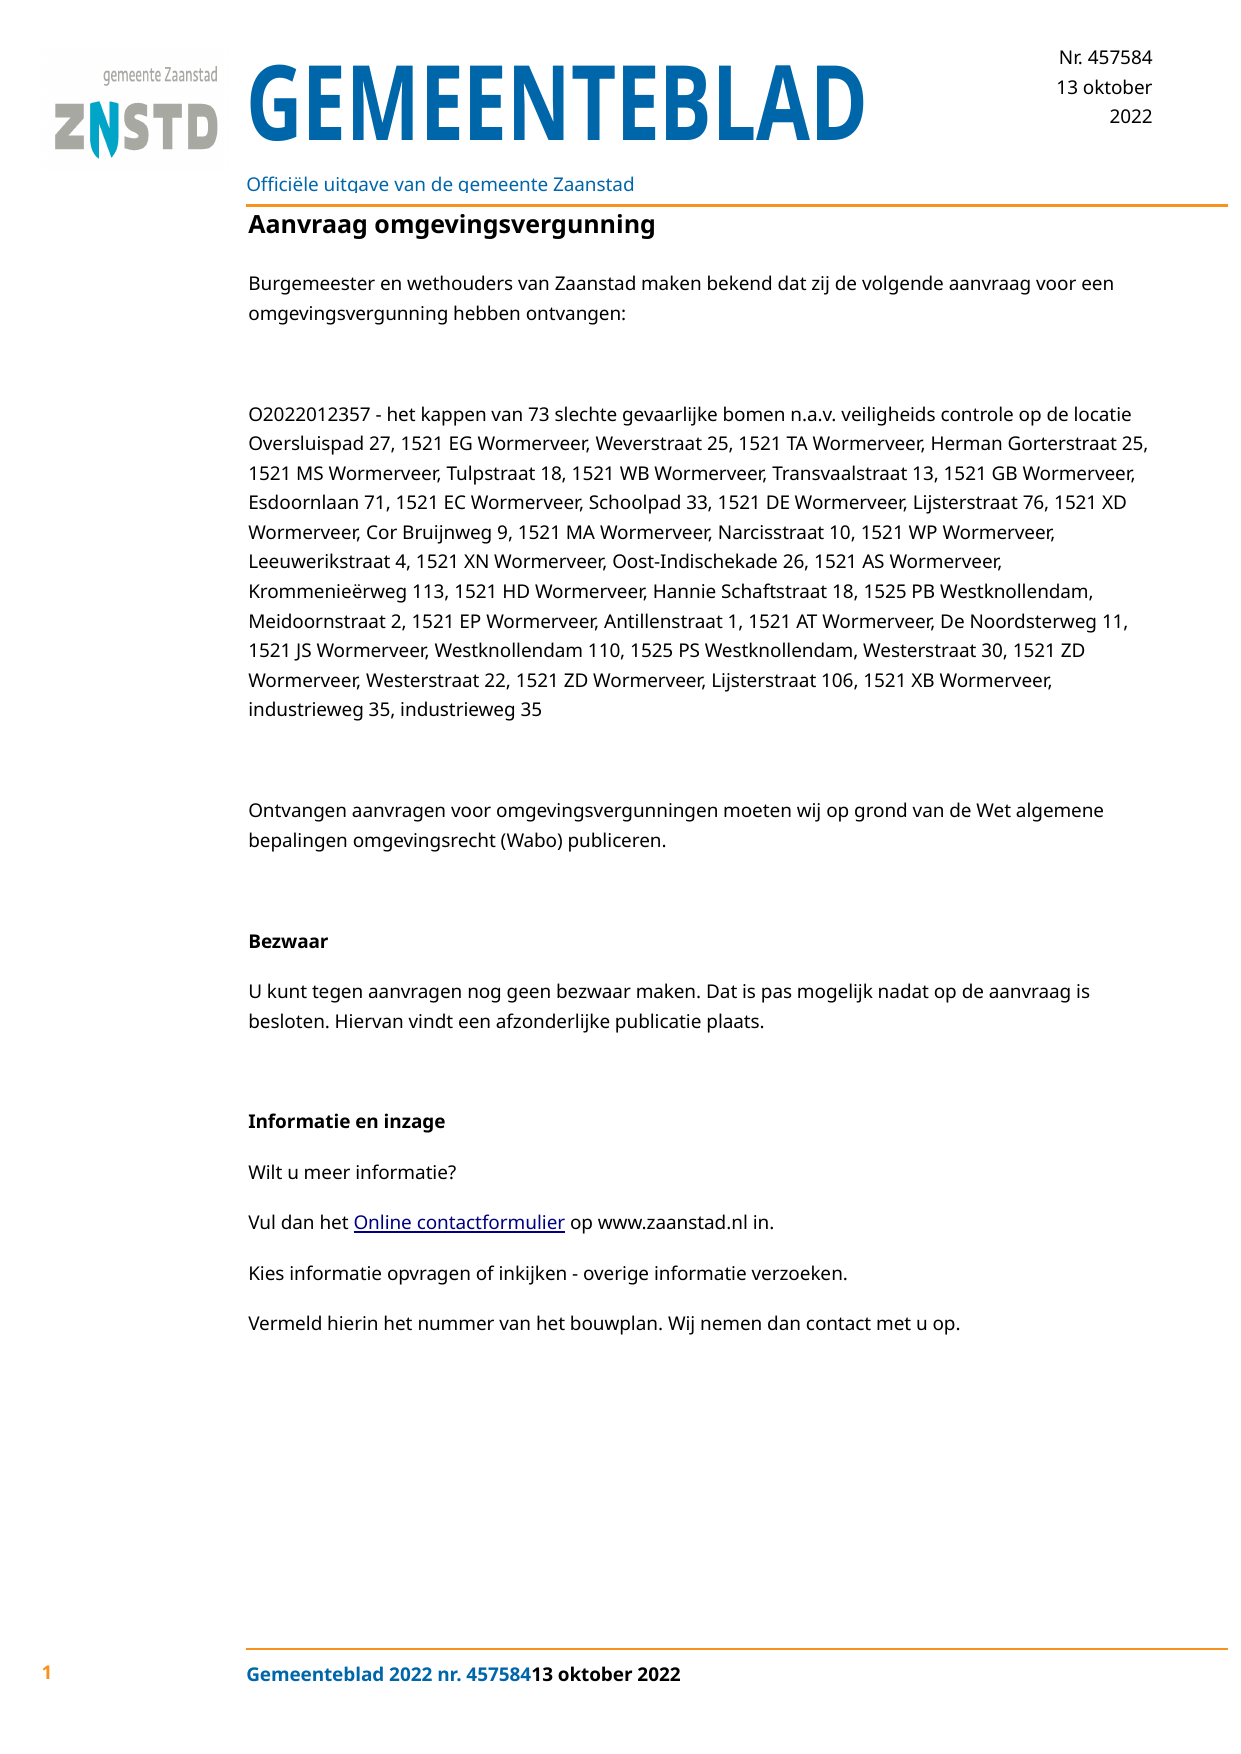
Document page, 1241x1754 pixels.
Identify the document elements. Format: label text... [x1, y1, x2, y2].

text Vermeld hierin het nummer van het bouwplan. Wij nemen dan contact met u op. [248, 1310, 1152, 1336]
text Informatie en inzage [248, 1109, 1152, 1134]
text U kunt tegen aanvragen nog geen bezwaar maken. Dat is pas mogelijk nadat op de aanvraag is besloten. Hiervan vindt een afzonderlijke publicatie plaats. [248, 978, 1152, 1033]
text Wilt u meer informatie? [248, 1159, 1152, 1185]
picture [41, 47, 231, 172]
text Ontvangen aanvragen voor omgevingsvergunningen moeten wij op grond van de Wet algemene bepalingen omgevingsrecht (Wabo) publiceren. [248, 797, 1152, 853]
text Burgemeester en wethouders van Zaanstad maken bekend dat zij de volgende aanvraag voor een omgevingsvergunning hebben ontvangen: [248, 270, 1152, 326]
text Vul dan het Online contactformulier op www.zaanstad.nl in. [248, 1209, 1152, 1235]
text Bezwaar [248, 928, 1152, 953]
text O2022012357 - het kappen van 73 slechte gevaarlijke bomen n.a.v. veiligheids controle op de locatie Oversluispad 27, 1521 EG Wormerveer, Weverstraat 25, 1521 TA Wormerveer, Herman Gorterstraat 25, 1521 MS Wormerveer, Tulpstraat 18, 1521 WB Wormerveer, Transvaalstraat 13, 1521 GB Wormerveer, Esdoornlaan 71, 1521 EC Wormerveer, Schoolpad 33, 1521 DE Wormerveer, Lijsterstraat 76, 1521 XD Wormerveer, Cor Bruijnweg 9, 1521 MA Wormerveer, Narcisstraat 10, 1521 WP Wormerveer, Leeuwerikstraat 4, 1521 XN Wormerveer, Oost-Indischekade 26, 1521 AS Wormerveer, Krommenieërweg 113, 1521 HD Wormerveer, Hannie Schaftstraat 18, 1525 PB Westknollendam, Meidoornstraat 2, 1521 EP Wormerveer, Antillenstraat 1, 1521 AT Wormerveer, De Noordsterweg 11, 1521 JS Wormerveer, Westknollendam 110, 1525 PS Westknollendam, Westerstraat 30, 1521 ZD Wormerveer, Westerstraat 22, 1521 ZD Wormerveer, Lijsterstraat 106, 1521 XB Wormerveer, industrieweg 35, industrieweg 35 [248, 401, 1152, 722]
text Kies informatie opvragen of inkijken - overige informatie verzoeken. [248, 1260, 1152, 1286]
text Aanvraag omgevingsvergunning [248, 207, 1152, 241]
